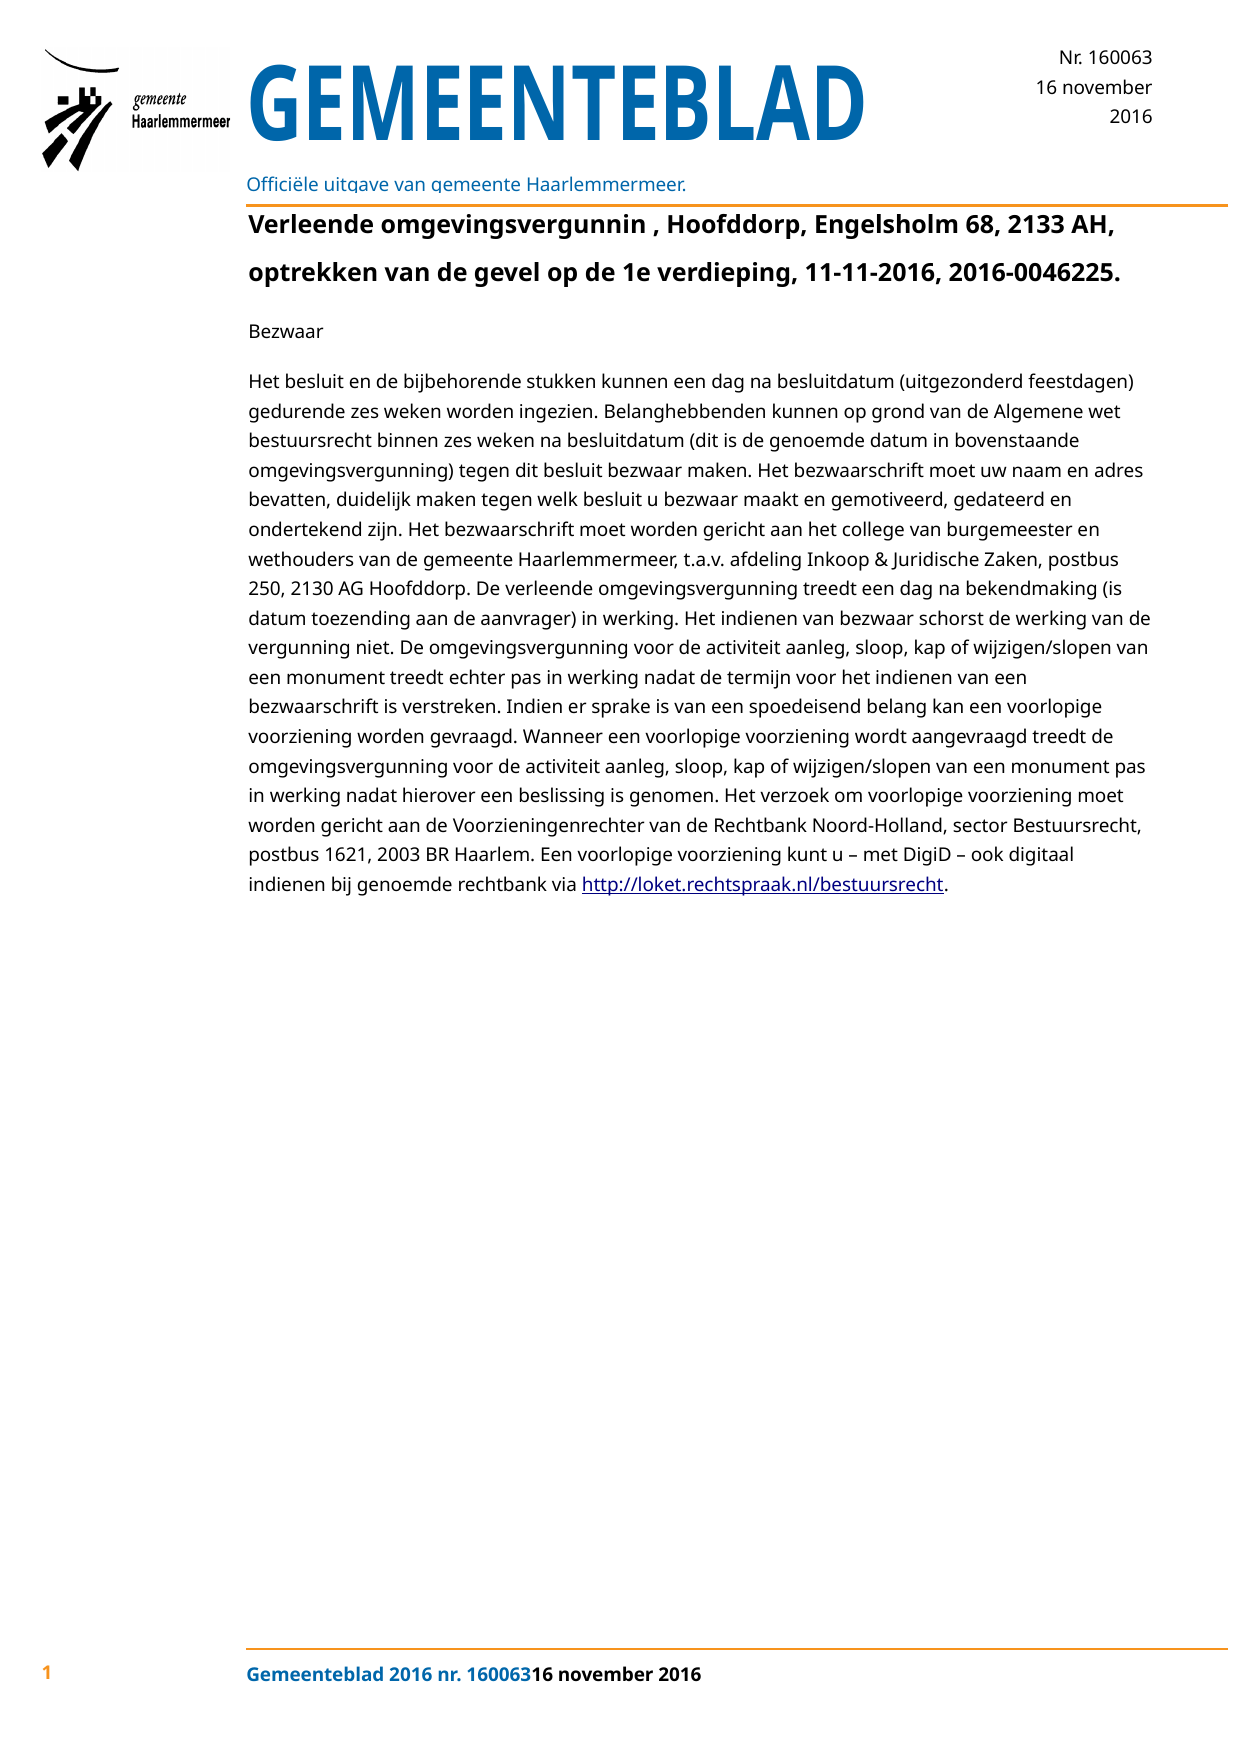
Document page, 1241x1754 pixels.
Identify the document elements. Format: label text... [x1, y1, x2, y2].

text Bezwaar [248, 318, 1152, 344]
text Het besluit en de bijbehorende stukken kunnen een dag na besluitdatum (uitgezonderd feestdagen) gedurende zes weken worden ingezien. Belanghebbenden kunnen op grond van de Algemene wet bestuursrecht binnen zes weken na besluitdatum (dit is de genoemde datum in bovenstaande omgevingsvergunning) tegen dit besluit bezwaar maken. Het bezwaarschrift moet uw naam en adres bevatten, duidelijk maken tegen welk besluit u bezwaar maakt en gemotiveerd, gedateerd en ondertekend zijn. Het bezwaarschrift moet worden gericht aan het college van burgemeester en wethouders van de gemeente Haarlemmermeer, t.a.v. afdeling Inkoop & Juridische Zaken, postbus 250, 2130 AG Hoofddorp. De verleende omgevingsvergunning treedt een dag na bekendmaking (is datum toezending aan de aanvrager) in werking. Het indienen van bezwaar schorst de werking van de vergunning niet. De omgevingsvergunning voor de activiteit aanleg, sloop, kap of wijzigen/slopen van een monument treedt echter pas in werking nadat de termijn voor het indienen van een bezwaarschrift is verstreken. Indien er sprake is van een spoedeisend belang kan een voorlopige voorziening worden gevraagd. Wanneer een voorlopige voorziening wordt aangevraagd treedt de omgevingsvergunning voor de activiteit aanleg, sloop, kap of wijzigen/slopen van een monument pas in werking nadat hierover een beslissing is genomen. Het verzoek om voorlopige voorziening moet worden gericht aan de Voorzieningenrechter van de Rechtbank Noord-Holland, sector Bestuursrecht, postbus 1621, 2003 BR Haarlem. Een voorlopige voorziening kunt u – met DigiD – ook digitaal indienen bij genoemde rechtbank via http://loket.rechtspraak.nl/bestuursrecht. [248, 368, 1152, 897]
text Verleende omgevingsvergunnin , Hoofddorp, Engelsholm 68, 2133 AH, optrekken van de gevel op de 1e verdieping, 11-11-2016, 2016-0046225. [248, 207, 1152, 288]
picture [41, 47, 231, 172]
